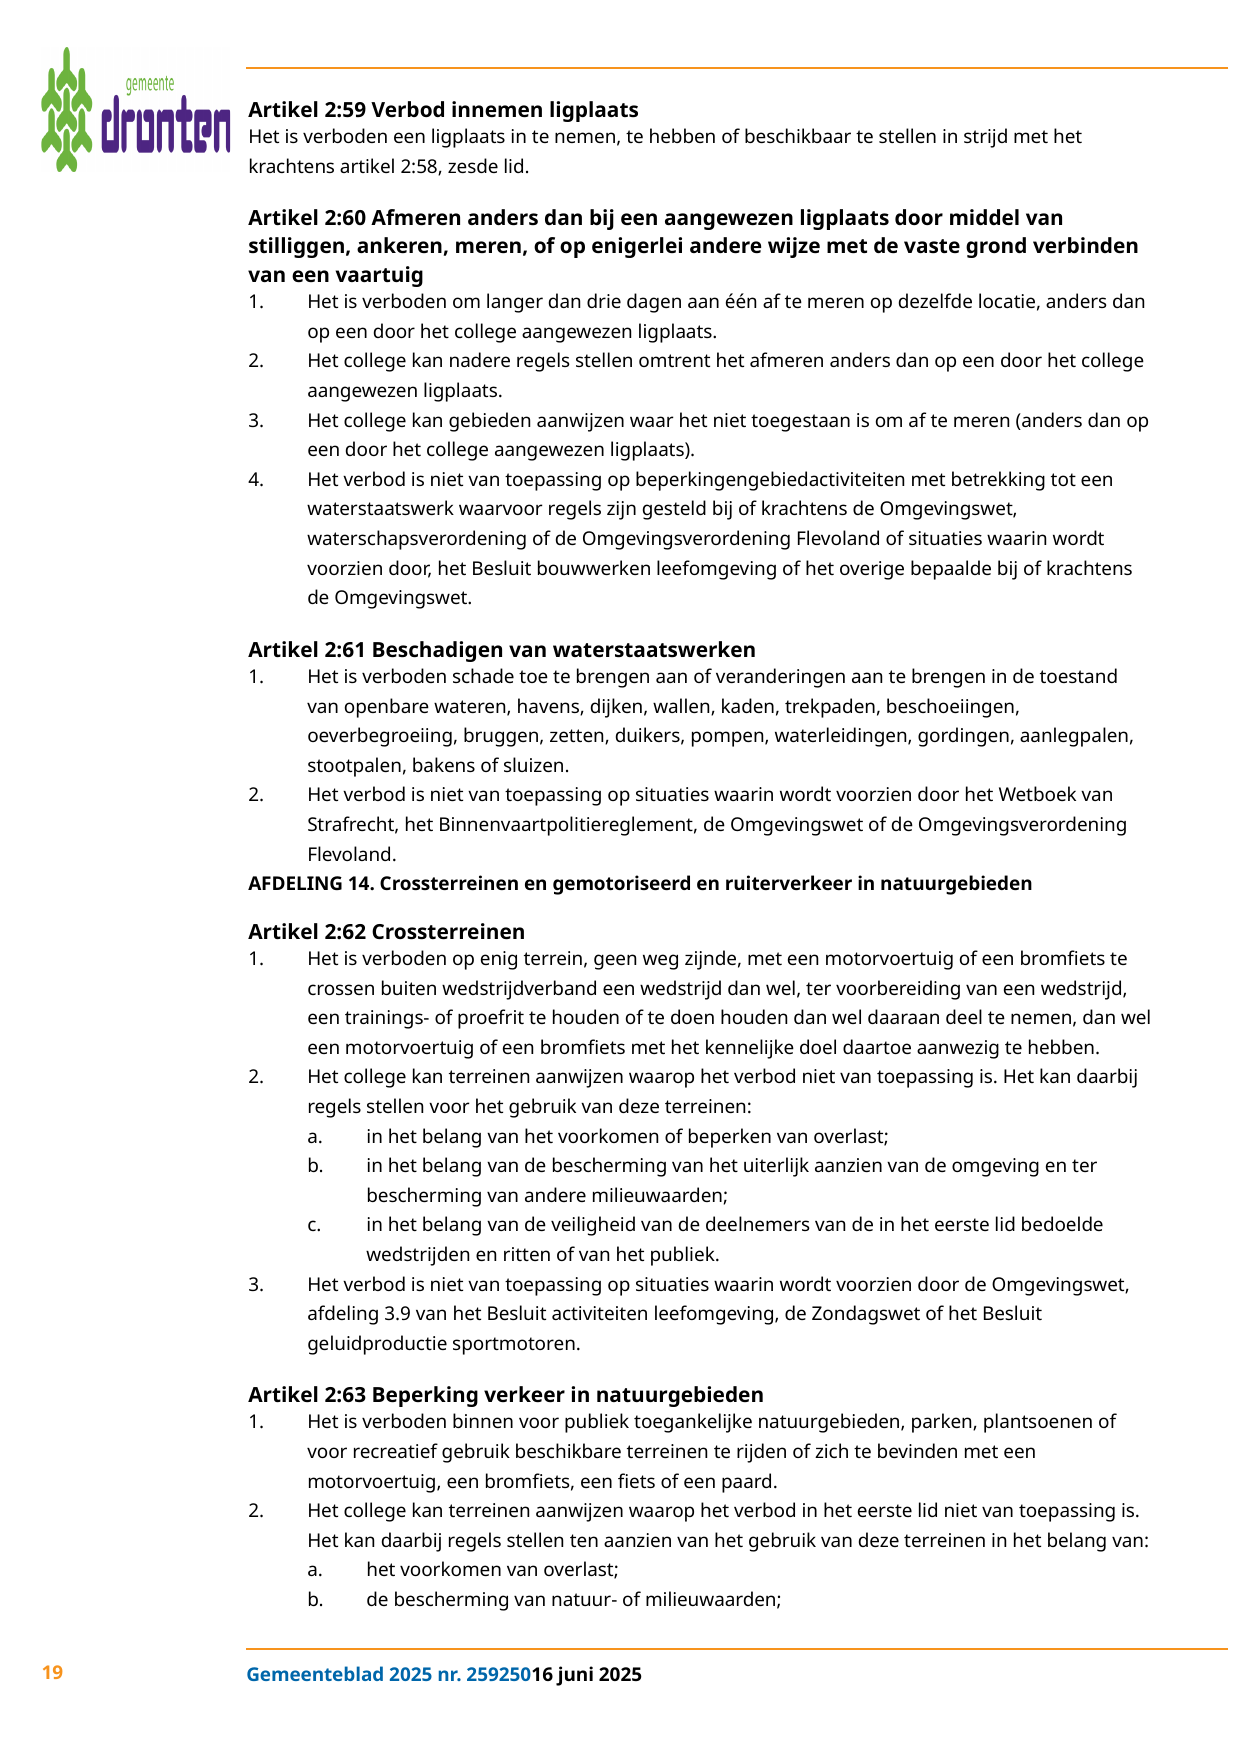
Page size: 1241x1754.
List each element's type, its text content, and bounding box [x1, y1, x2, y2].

list Het is verboden binnen voor publiek toegankelijke natuurgebieden, parken, plantsoenen of voor recreatief gebruik beschikbare terreinen te rijden of zich te bevinden met een motorvoertuig, een bromfiets, een fiets of een paard. [248, 1409, 1152, 1494]
list Het verbod is niet van toepassing op situaties waarin wordt voorzien door het Wetboek van Strafrecht, het Binnenvaartpolitiereglement, de Omgevingswet of de Omgevingsverordening Flevoland. [248, 782, 1152, 866]
list Het verbod is niet van toepassing op situaties waarin wordt voorzien door de Omgevingswet, afdeling 3.9 van het Besluit activiteiten leefomgeving, de Zondagswet of het Besluit geluidproductie sportmotoren. [248, 1271, 1152, 1356]
list Het is verboden schade toe te brengen aan of veranderingen aan te brengen in de toestand van openbare wateren, havens, dijken, wallen, kaden, trekpaden, beschoeiingen, oeverbegroeiing, bruggen, zetten, duikers, pompen, waterleidingen, gordingen, aanlegpalen, stootpalen, bakens of sluizen. [248, 663, 1152, 778]
list in het belang van de bescherming van het uiterlijk aanzien van de omgeving en ter bescherming van andere milieuwaarden; [307, 1152, 1152, 1208]
list in het belang van het voorkomen of beperken van overlast; [307, 1123, 1152, 1148]
list Het college kan terreinen aanwijzen waarop het verbod in het eerste lid niet van toepassing is. Het kan daarbij regels stellen ten aanzien van het gebruik van deze terreinen in het belang van: [248, 1497, 1152, 1553]
list de bescherming van natuur- of milieuwaarden; [307, 1586, 1152, 1612]
list in het belang van de veiligheid van de deelnemers van de in het eerste lid bedoelde wedstrijden en ritten of van het publiek. [307, 1212, 1152, 1267]
list Het college kan terreinen aanwijzen waarop het verbod niet van toepassing is. Het kan daarbij regels stellen voor het gebruik van deze terreinen: [248, 1064, 1152, 1119]
list Het college kan gebieden aanwijzen waar het niet toegestaan is om af te meren (anders dan op een door het college aangewezen ligplaats). [248, 407, 1152, 462]
text Artikel 2:62 Crossterreinen [248, 917, 1152, 945]
text Het is verboden een ligplaats in te nemen, te hebben of beschikbaar te stellen in strijd met het krachtens artikel 2:58, zesde lid. [248, 123, 1152, 178]
text Artikel 2:61 Beschadigen van waterstaatswerken [248, 635, 1152, 663]
text AFDELING 14. Crossterreinen en gemotoriseerd en ruiterverkeer in natuurgebieden [248, 870, 1152, 896]
text Artikel 2:63 Beperking verkeer in natuurgebieden [248, 1380, 1152, 1409]
list Het college kan nadere regels stellen omtrent het afmeren anders dan op een door het college aangewezen ligplaats. [248, 348, 1152, 403]
text Artikel 2:60 Afmeren anders dan bij een aangewezen ligplaats door middel van stilliggen, ankeren, meren, of op enigerlei andere wijze met de vaste grond verbinden van een vaartuig [248, 203, 1152, 288]
list Het verbod is niet van toepassing op beperkingengebiedactiviteiten met betrekking tot een waterstaatswerk waarvoor regels zijn gesteld bij of krachtens de Omgevingswet, waterschapsverordening of de Omgevingsverordening Flevoland of situaties waarin wordt voorzien door, het Besluit bouwwerken leefomgeving of het overige bepaalde bij of krachtens de Omgevingswet. [248, 466, 1152, 610]
list Het is verboden op enig terrein, geen weg zijnde, met een motorvoertuig of een bromfiets te crossen buiten wedstrijdverband een wedstrijd dan wel, ter voorbereiding van een wedstrijd, een trainings- of proefrit te houden of te doen houden dan wel daaraan deel te nemen, dan wel een motorvoertuig of een bromfiets met het kennelijke doel daartoe aanwezig te hebben. [248, 945, 1152, 1060]
text Artikel 2:59 Verbod innemen ligplaats [248, 95, 1152, 123]
list Het is verboden om langer dan drie dagen aan één af te meren op dezelfde locatie, anders dan op een door het college aangewezen ligplaats. [248, 288, 1152, 344]
list het voorkomen van overlast; [307, 1557, 1152, 1582]
picture [41, 47, 231, 172]
